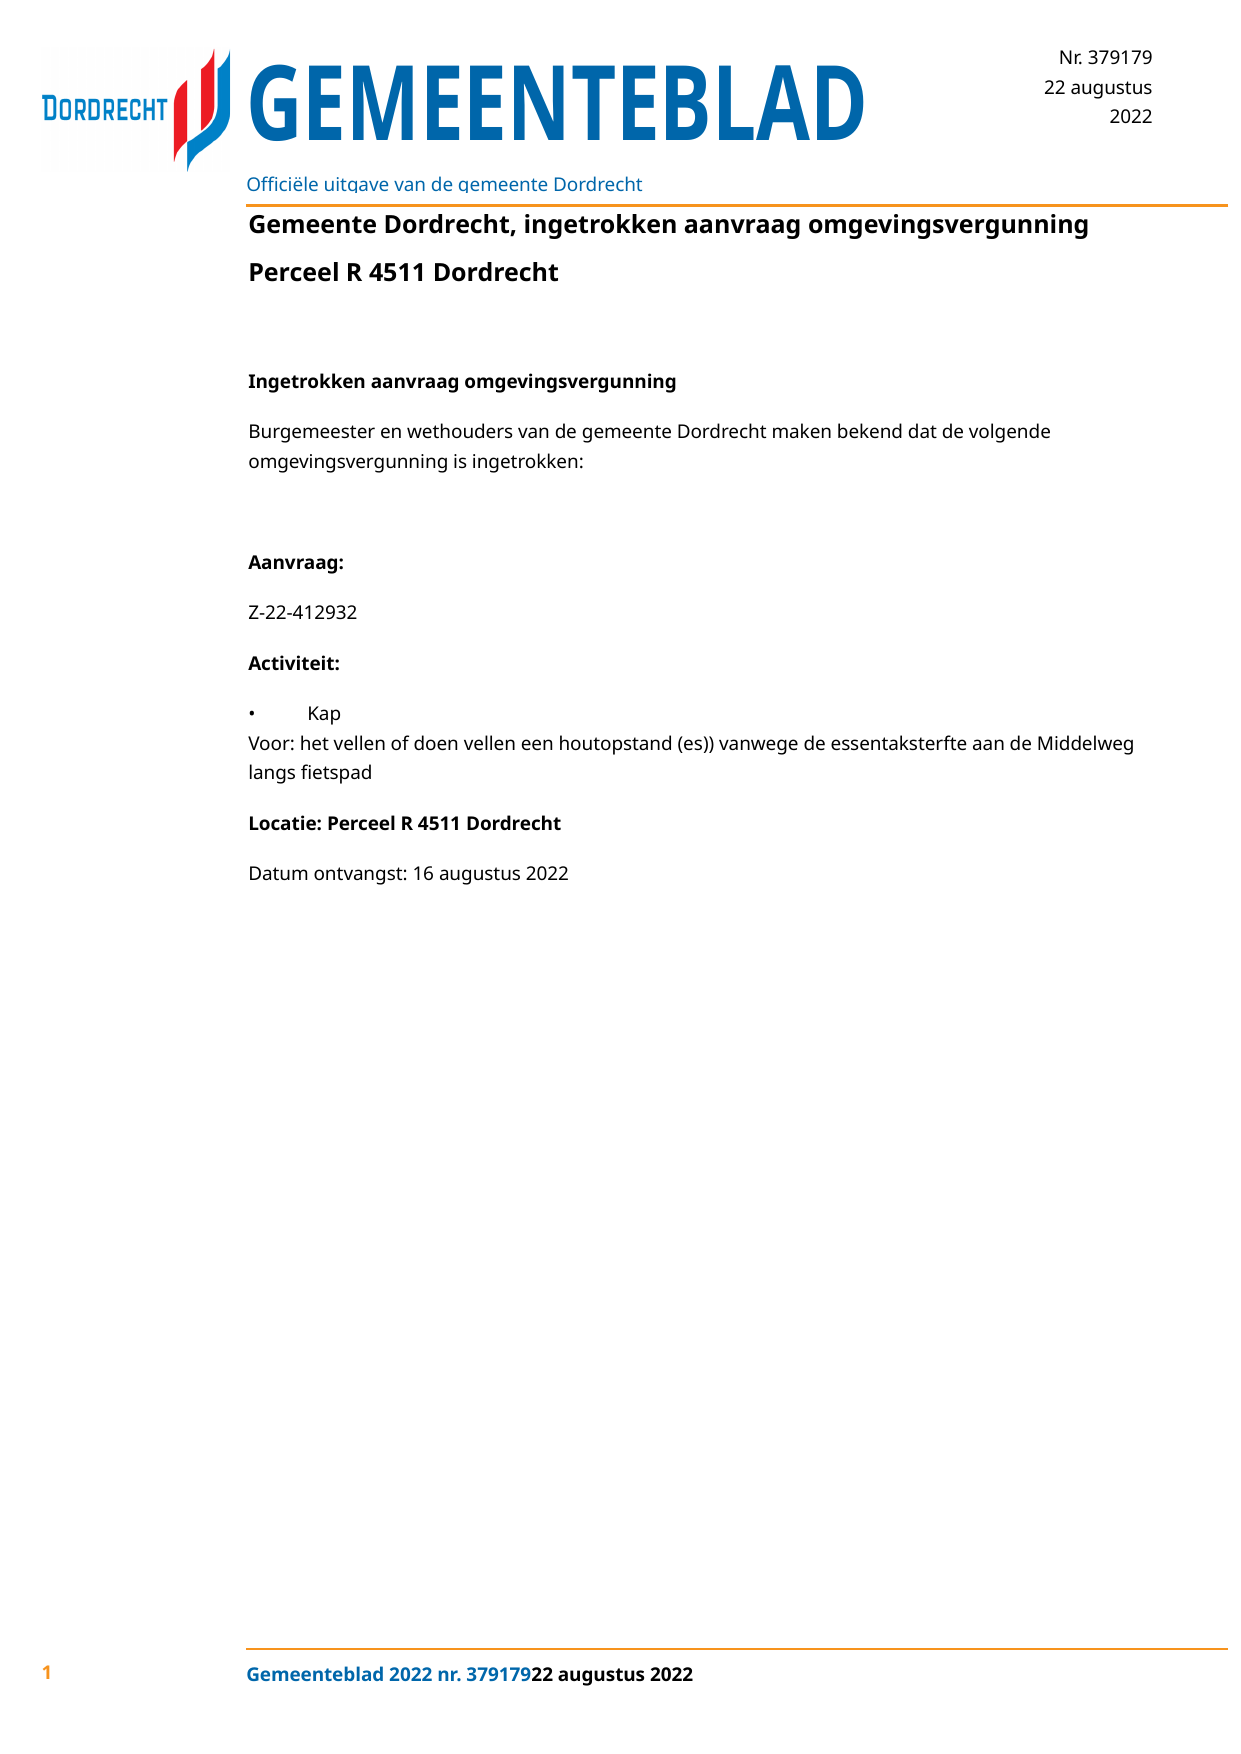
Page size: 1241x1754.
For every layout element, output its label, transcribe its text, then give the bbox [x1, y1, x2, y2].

text Z-22-412932 [248, 599, 1152, 625]
text Locatie: Perceel R 4511 Dordrecht [248, 810, 1152, 836]
text Activiteit: [248, 650, 1152, 676]
text Ingetrokken aanvraag omgevingsvergunning [248, 368, 1152, 394]
text Datum ontvangst: 16 augustus 2022 [248, 860, 1152, 886]
text Voor: het vellen of doen vellen een houtopstand (es)) vanwege de essentaksterfte aan de Middelweg langs fietspad [248, 730, 1152, 785]
text Burgemeester en wethouders van de gemeente Dordrecht maken bekend dat de volgende omgevingsvergunning is ingetrokken: [248, 419, 1152, 474]
text Aanvraag: [248, 549, 1152, 575]
list Kap [248, 700, 1152, 726]
picture [41, 47, 231, 172]
text Gemeente Dordrecht, ingetrokken aanvraag omgevingsvergunning Perceel R 4511 Dordrecht [248, 207, 1152, 288]
